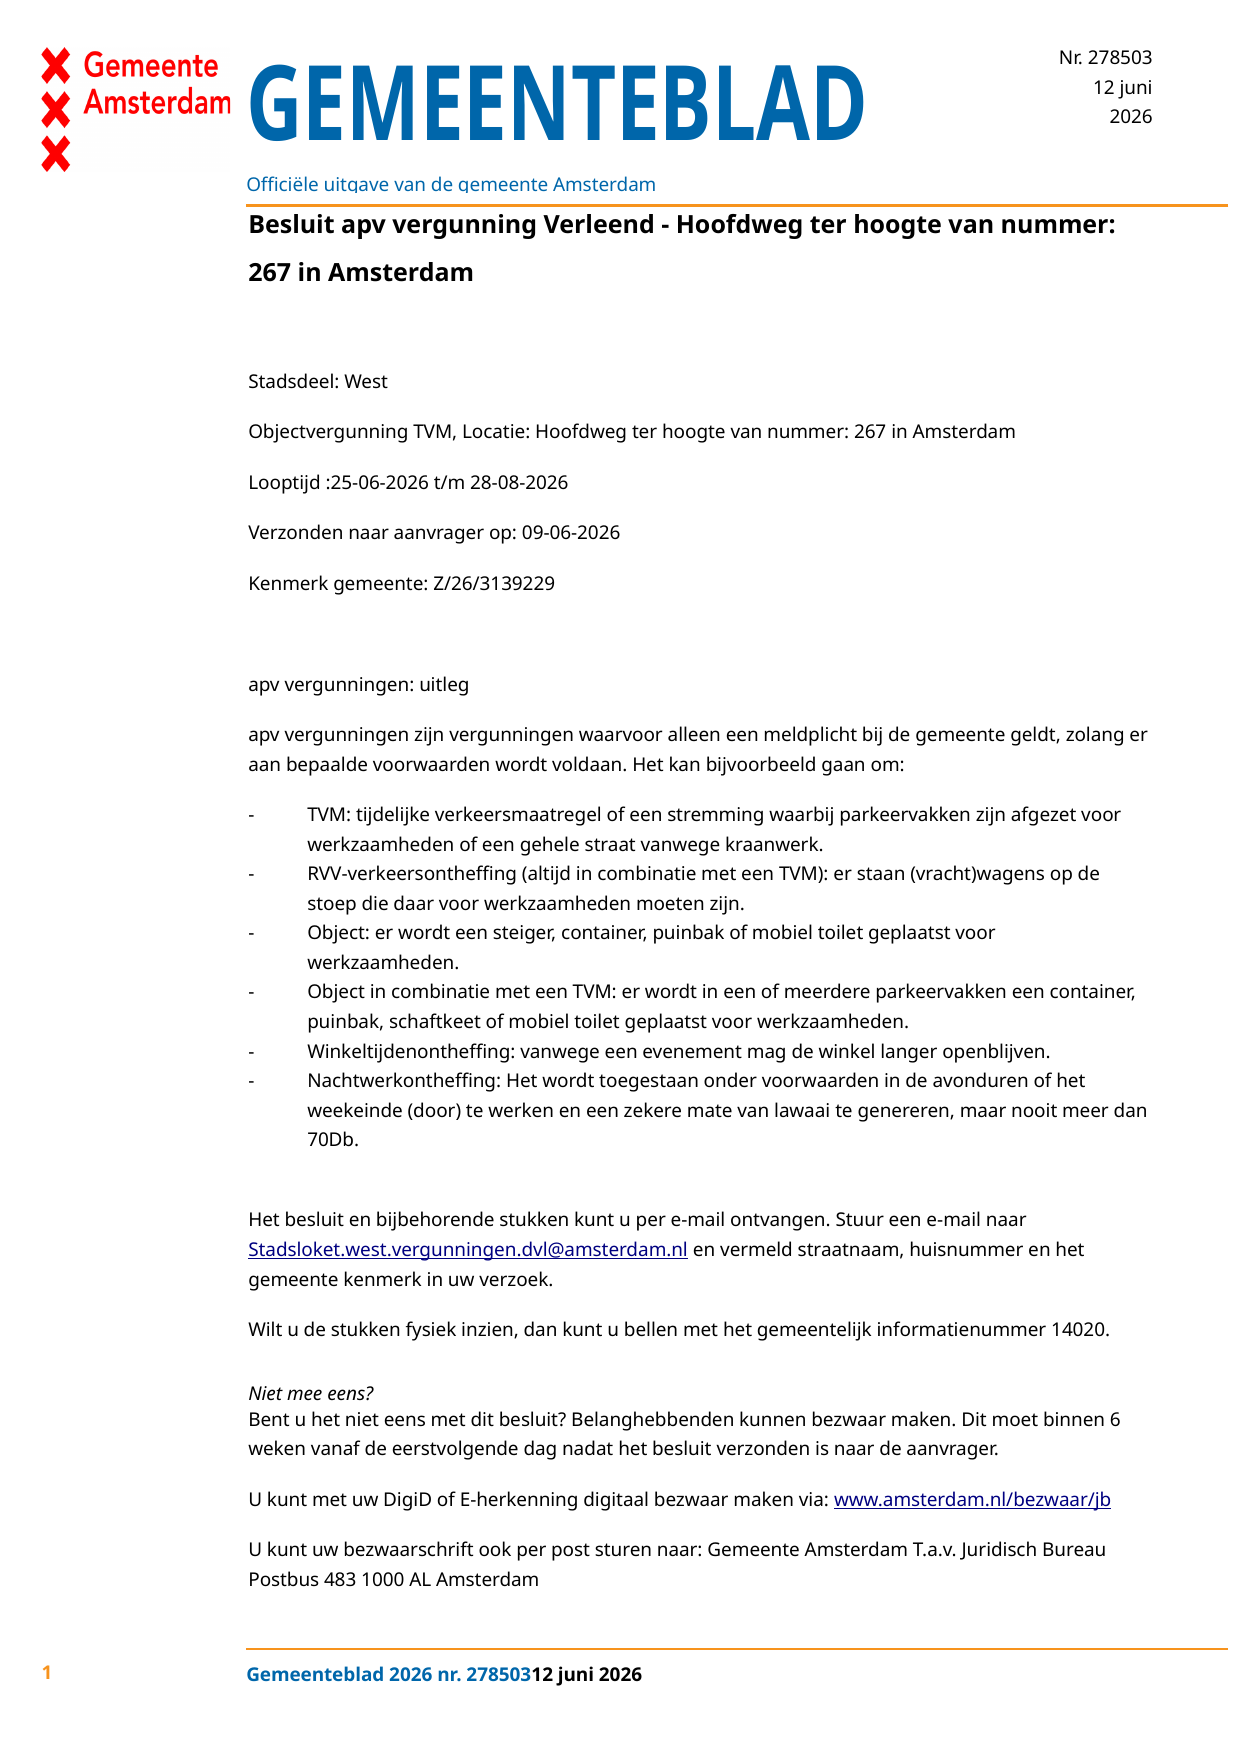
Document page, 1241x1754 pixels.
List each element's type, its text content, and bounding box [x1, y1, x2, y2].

text Kenmerk gemeente: Z/26/3139229 [248, 570, 1152, 596]
text Looptijd :25-06-2026 t/m 28-08-2026 [248, 469, 1152, 495]
text Besluit apv vergunning Verleend - Hoofdweg ter hoogte van nummer: 267 in Amsterdam [248, 207, 1152, 288]
text U kunt uw bezwaarschrift ook per post sturen naar: Gemeente Amsterdam T.a.v. Juridisch Bureau Postbus 483 1000 AL Amsterdam [248, 1536, 1152, 1592]
text Verzonden naar aanvrager op: 09-06-2026 [248, 519, 1152, 545]
list Object: er wordt een steiger, container, puinbak of mobiel toilet geplaatst voor werkzaamheden. [248, 919, 1152, 975]
list Object in combinatie met een TVM: er wordt in een of meerdere parkeervakken een container, puinbak, schaftkeet of mobiel toilet geplaatst voor werkzaamheden. [248, 979, 1152, 1034]
text Stadsdeel: West [248, 368, 1152, 394]
text Wilt u de stukken fysiek inzien, dan kunt u bellen met het gemeentelijk informatienummer 14020. [248, 1316, 1152, 1342]
text apv vergunningen: uitleg [248, 671, 1152, 697]
text Objectvergunning TVM, Locatie: Hoofdweg ter hoogte van nummer: 267 in Amsterdam [248, 419, 1152, 444]
picture [41, 47, 231, 172]
text Bent u het niet eens met dit besluit? Belanghebbenden kunnen bezwaar maken. Dit moet binnen 6 weken vanaf de eerstvolgende dag nadat het besluit verzonden is naar de aanvrager. [248, 1406, 1152, 1461]
list Winkeltijdenontheffing: vanwege een evenement mag de winkel langer openblijven. [248, 1038, 1152, 1064]
text Niet mee eens? [248, 1380, 1152, 1406]
text U kunt met uw DigiD of E-herkenning digitaal bezwaar maken via: www.amsterdam.nl/bezwaar/jb [248, 1486, 1152, 1512]
list TVM: tijdelijke verkeersmaatregel of een stremming waarbij parkeervakken zijn afgezet voor werkzaamheden of een gehele straat vanwege kraanwerk. [248, 801, 1152, 857]
text Het besluit en bijbehorende stukken kunt u per e-mail ontvangen. Stuur een e-mail naar Stadsloket.west.vergunningen.dvl@amsterdam.nl en vermeld straatnaam, huisnummer en het gemeente kenmerk in uw verzoek. [248, 1207, 1152, 1292]
list RVV-verkeersontheffing (altijd in combinatie met een TVM): er staan (vracht)wagens op de stoep die daar voor werkzaamheden moeten zijn. [248, 860, 1152, 916]
list Nachtwerkontheffing: Het wordt toegestaan onder voorwaarden in de avonduren of het weekeinde (door) te werken en een zekere mate van lawaai te genereren, maar nooit meer dan 70Db. [248, 1067, 1152, 1152]
text apv vergunningen zijn vergunningen waarvoor alleen een meldplicht bij de gemeente geldt, zolang er aan bepaalde voorwaarden wordt voldaan. Het kan bijvoorbeeld gaan om: [248, 721, 1152, 777]
